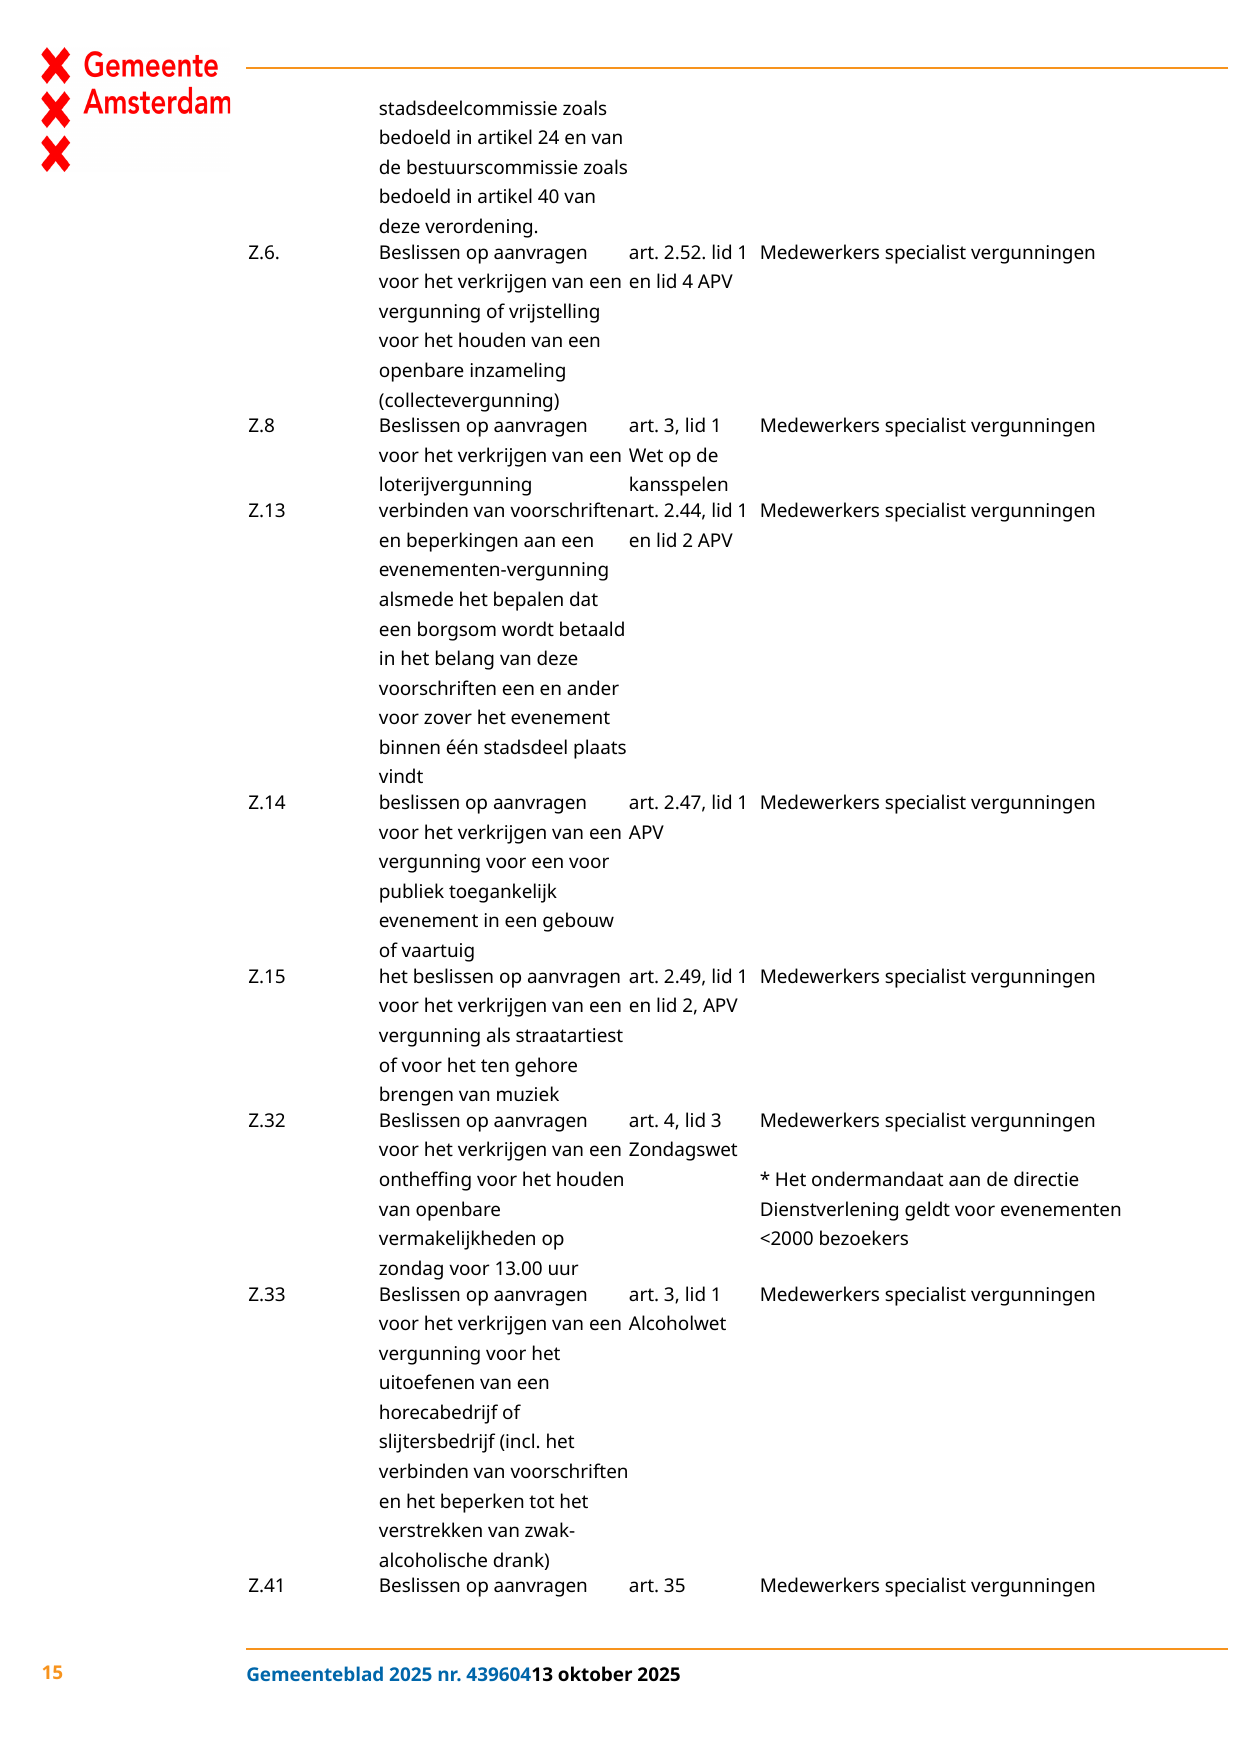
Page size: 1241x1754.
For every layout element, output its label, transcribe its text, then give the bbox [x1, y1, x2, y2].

table_cell Z.6. [248, 239, 379, 412]
table_cell Medewerkers specialist vergunningen * Het ondermandaat aan de directie Dienstverlening geldt voor evenementen <2000 bezoekers [760, 1107, 1152, 1281]
table_cell het beslissen op aanvragen voor het verkrijgen van een vergunning als straatartiest of voor het ten gehore brengen van muziek [379, 963, 629, 1107]
table_cell Z.13 [248, 498, 379, 789]
table_cell Z.33 [248, 1281, 379, 1573]
table_cell Medewerkers specialist vergunningen [760, 963, 1152, 1107]
table_cell Z.8 [248, 413, 379, 497]
table_cell [760, 95, 1152, 239]
table_cell [629, 95, 759, 239]
table_cell Medewerkers specialist vergunningen [760, 1281, 1152, 1573]
table_cell Beslissen op aanvragen voor het verkrijgen van een loterijvergunning [379, 413, 629, 497]
table_cell art. 35 [629, 1573, 759, 1598]
table_cell Medewerkers specialist vergunningen [760, 498, 1152, 789]
table_cell Beslissen op aanvragen voor het verkrijgen van een vergunning of vrijstelling voor het houden van een openbare inzameling (collectevergunning) [379, 239, 629, 412]
table_cell Beslissen op aanvragen voor het verkrijgen van een vergunning voor het uitoefenen van een horecabedrijf of slijtersbedrijf (incl. het verbinden van voorschriften en het beperken tot het verstrekken van zwak-alcoholische drank) [379, 1281, 629, 1573]
picture [41, 47, 231, 172]
table_cell Medewerkers specialist vergunningen [760, 239, 1152, 412]
table_cell art. 2.44, lid 1 en lid 2 APV [629, 498, 759, 789]
table_cell art. 3, lid 1 Alcoholwet [629, 1281, 759, 1573]
table_cell beslissen op aanvragen voor het verkrijgen van een vergunning voor een voor publiek toegankelijk evenement in een gebouw of vaartuig [379, 789, 629, 963]
table_cell Medewerkers specialist vergunningen [760, 1573, 1152, 1598]
table_cell Z.41 [248, 1573, 379, 1598]
table_cell art. 2.47, lid 1 APV [629, 789, 759, 963]
table_cell Beslissen op aanvragen [379, 1573, 629, 1598]
table_cell stadsdeelcommissie zoals bedoeld in artikel 24 en van de bestuurscommissie zoals bedoeld in artikel 40 van deze verordening. [379, 95, 629, 239]
table_cell verbinden van voorschriften en beperkingen aan een evenementen-vergunning alsmede het bepalen dat een borgsom wordt betaald in het belang van deze voorschriften een en ander voor zover het evenement binnen één stadsdeel plaats vindt [379, 498, 629, 789]
table_cell art. 4, lid 3 Zondagswet [629, 1107, 759, 1281]
table_cell Medewerkers specialist vergunningen [760, 789, 1152, 963]
table_cell Z.14 [248, 789, 379, 963]
table_cell art. 2.52. lid 1 en lid 4 APV [629, 239, 759, 412]
table_cell Medewerkers specialist vergunningen [760, 413, 1152, 497]
table_cell Beslissen op aanvragen voor het verkrijgen van een ontheffing voor het houden van openbare vermakelijkheden op zondag voor 13.00 uur [379, 1107, 629, 1281]
table_cell Z.15 [248, 963, 379, 1107]
table_cell [248, 95, 379, 239]
table_cell Z.32 [248, 1107, 379, 1281]
table_cell art. 3, lid 1 Wet op de kansspelen [629, 413, 759, 497]
table_cell art. 2.49, lid 1 en lid 2, APV [629, 963, 759, 1107]
